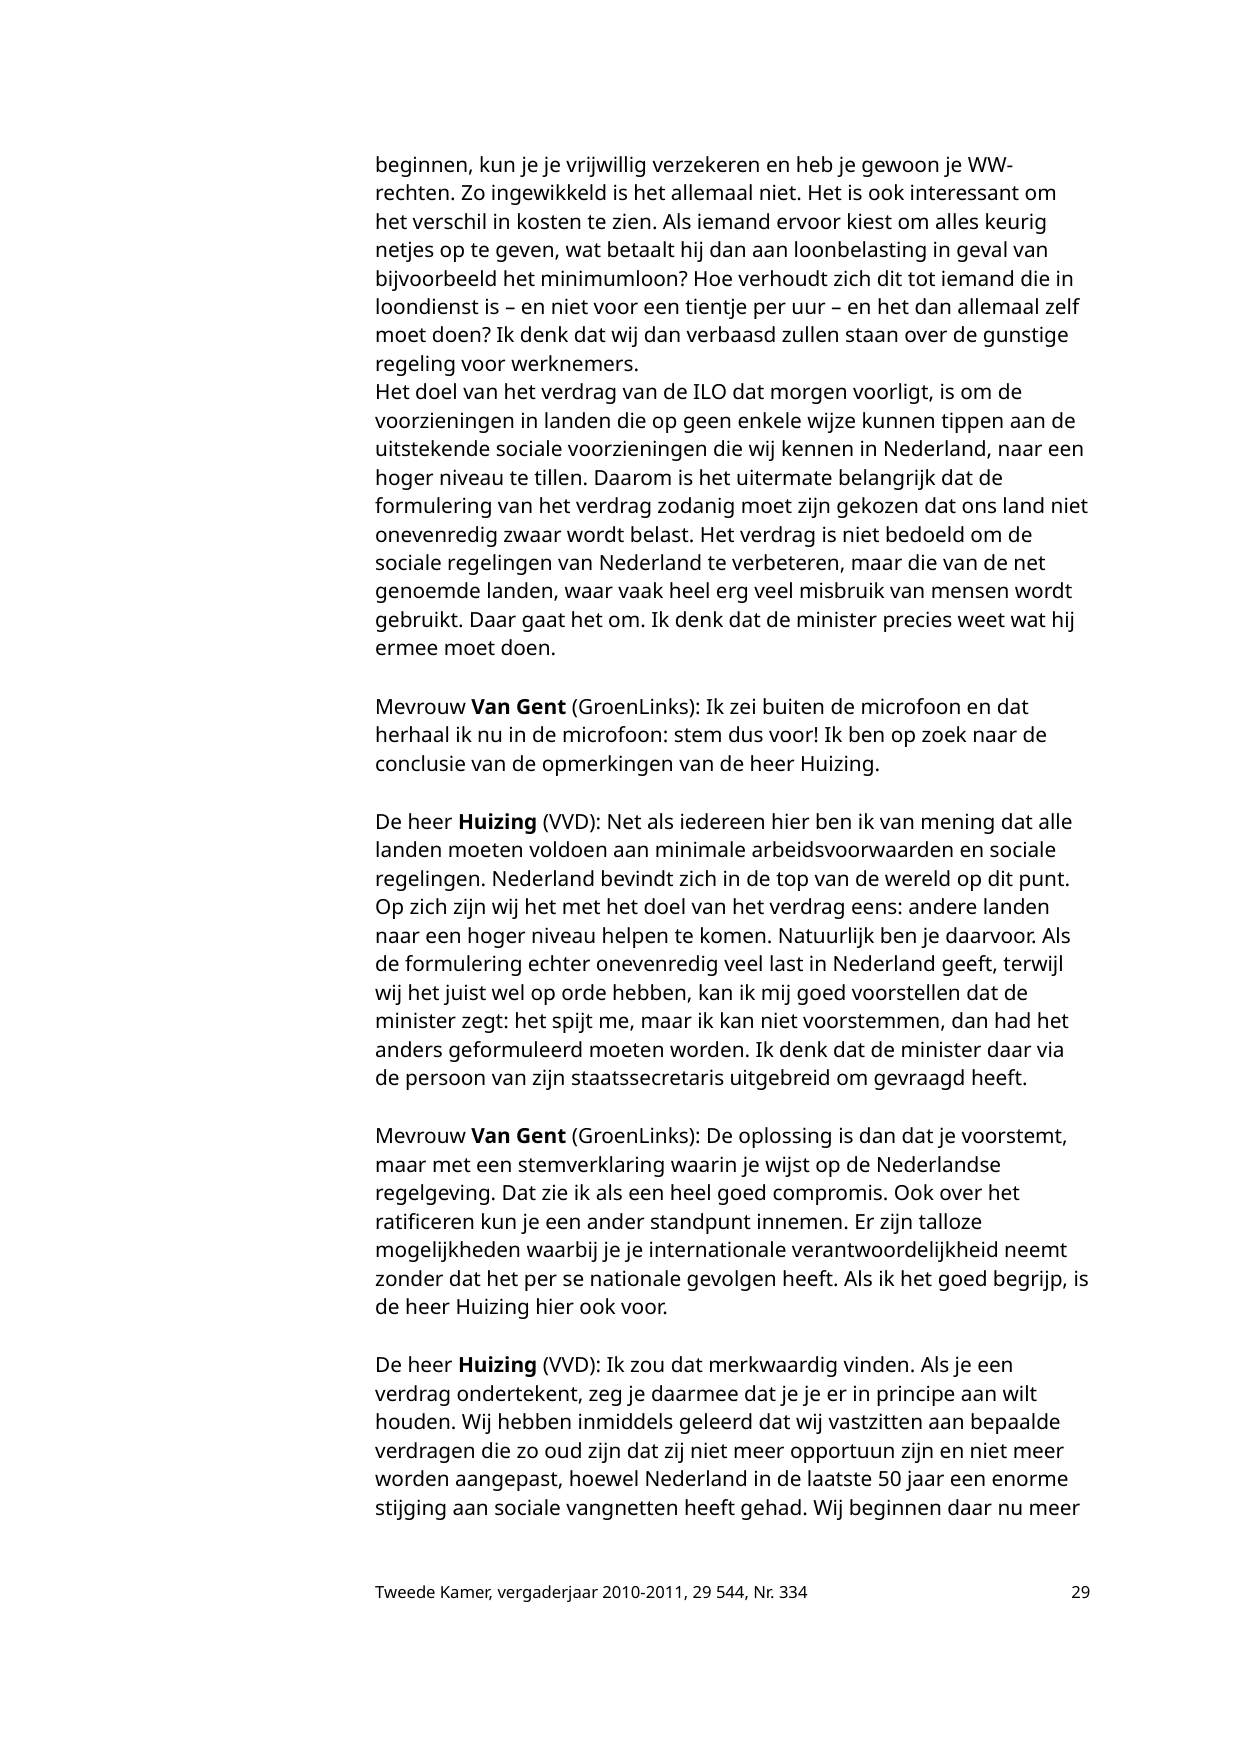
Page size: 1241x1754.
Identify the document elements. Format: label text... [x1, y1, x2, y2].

text Mevrouw Van Gent (GroenLinks): Ik zei buiten de microfoon en dat herhaal ik nu in de microfoon: stem dus voor! Ik ben op zoek naar de conclusie van de opmerkingen van de heer Huizing. [375, 692, 1090, 777]
text Het doel van het verdrag van de ILO dat morgen voorligt, is om de voorzieningen in landen die op geen enkele wijze kunnen tippen aan de uitstekende sociale voorzieningen die wij kennen in Nederland, naar een hoger niveau te tillen. Daarom is het uitermate belangrijk dat de formulering van het verdrag zodanig moet zijn gekozen dat ons land niet onevenredig zwaar wordt belast. Het verdrag is niet bedoeld om de sociale regelingen van Nederland te verbeteren, maar die van de net genoemde landen, waar vaak heel erg veel misbruik van mensen wordt gebruikt. Daar gaat het om. Ik denk dat de minister precies weet wat hij ermee moet doen. [375, 377, 1090, 662]
text De heer Huizing (VVD): Ik zou dat merkwaardig vinden. Als je een verdrag ondertekent, zeg je daarmee dat je je er in principe aan wilt houden. Wij hebben inmiddels geleerd dat wij vastzitten aan bepaalde verdragen die zo oud zijn dat zij niet meer opportuun zijn en niet meer worden aangepast, hoewel Nederland in de laatste 50 jaar een enorme stijging aan sociale vangnetten heeft gehad. Wij beginnen daar nu meer [375, 1351, 1090, 1521]
text De heer Huizing (VVD): Net als iedereen hier ben ik van mening dat alle landen moeten voldoen aan minimale arbeidsvoorwaarden en sociale regelingen. Nederland bevindt zich in de top van de wereld op dit punt. Op zich zijn wij het met het doel van het verdrag eens: andere landen naar een hoger niveau helpen te komen. Natuurlijk ben je daarvoor. Als de formulering echter onevenredig veel last in Nederland geeft, terwijl wij het juist wel op orde hebben, kan ik mij goed voorstellen dat de minister zegt: het spijt me, maar ik kan niet voorstemmen, dan had het anders geformuleerd moeten worden. Ik denk dat de minister daar via de persoon van zijn staatssecretaris uitgebreid om gevraagd heeft. [375, 807, 1090, 1092]
text beginnen, kun je je vrijwillig verzekeren en heb je gewoon je WW-rechten. Zo ingewikkeld is het allemaal niet. Het is ook interessant om het verschil in kosten te zien. Als iemand ervoor kiest om alles keurig netjes op te geven, wat betaalt hij dan aan loonbelasting in geval van bijvoorbeeld het minimumloon? Hoe verhoudt zich dit tot iemand die in loondienst is – en niet voor een tientje per uur – en het dan allemaal zelf moet doen? Ik denk dat wij dan verbaasd zullen staan over de gunstige regeling voor werknemers. [375, 150, 1090, 377]
text Mevrouw Van Gent (GroenLinks): De oplossing is dan dat je voorstemt, maar met een stemverklaring waarin je wijst op de Nederlandse regelgeving. Dat zie ik als een heel goed compromis. Ook over het ratificeren kun je een ander standpunt innemen. Er zijn talloze mogelijkheden waarbij je je internationale verantwoordelijkheid neemt zonder dat het per se nationale gevolgen heeft. Als ik het goed begrijp, is de heer Huizing hier ook voor. [375, 1122, 1090, 1321]
